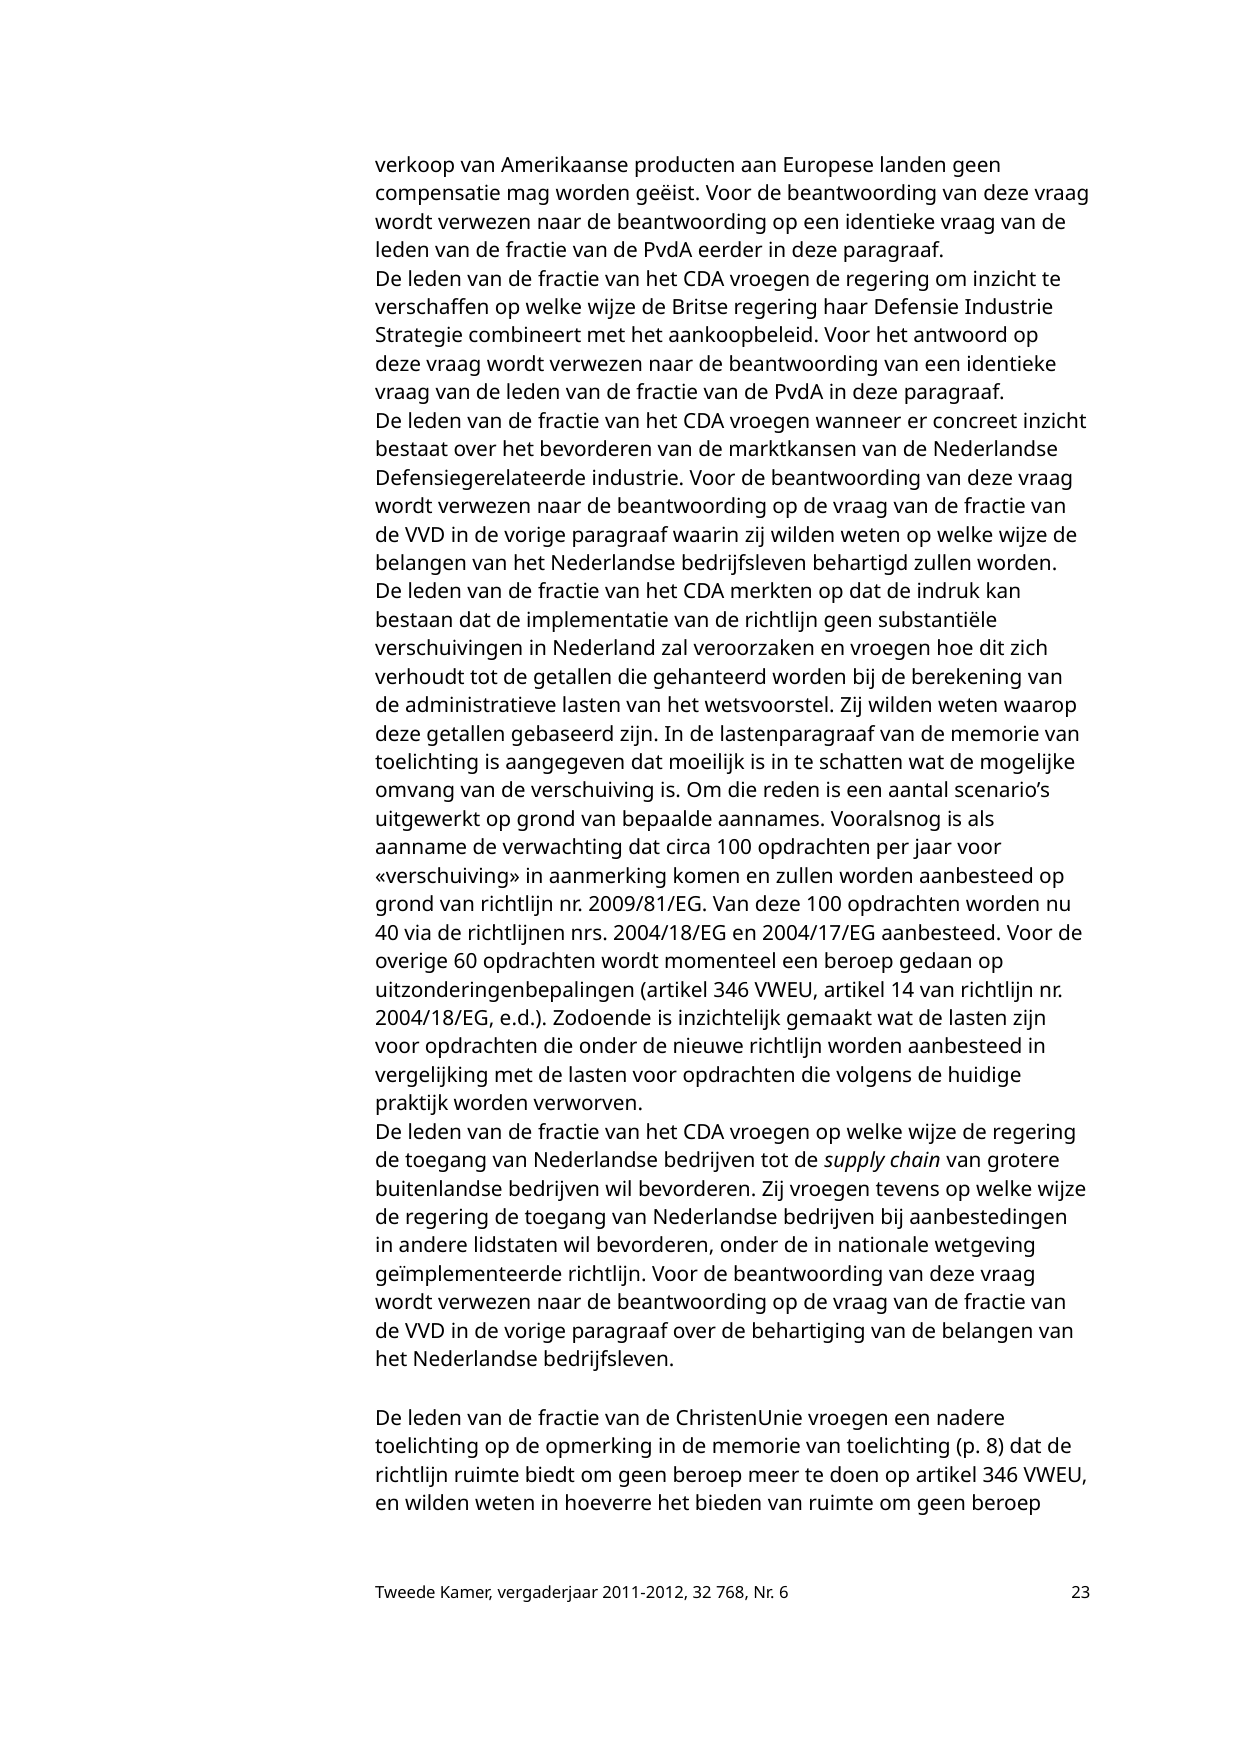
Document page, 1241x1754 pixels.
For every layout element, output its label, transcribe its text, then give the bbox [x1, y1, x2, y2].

text De leden van de fractie van het CDA vroegen op welke wijze de regering de toegang van Nederlandse bedrijven tot de supply chain van grotere buitenlandse bedrijven wil bevorderen. Zij vroegen tevens op welke wijze de regering de toegang van Nederlandse bedrijven bij aanbestedingen in andere lidstaten wil bevorderen, onder de in nationale wetgeving geïmplementeerde richtlijn. Voor de beantwoording van deze vraag wordt verwezen naar de beantwoording op de vraag van de fractie van de VVD in de vorige paragraaf over de behartiging van de belangen van het Nederlandse bedrijfsleven. [375, 1117, 1090, 1373]
text De leden van de fractie van het CDA merkten op dat de indruk kan bestaan dat de implementatie van de richtlijn geen substantiële verschuivingen in Nederland zal veroorzaken en vroegen hoe dit zich verhoudt tot de getallen die gehanteerd worden bij de berekening van de administratieve lasten van het wetsvoorstel. Zij wilden weten waarop deze getallen gebaseerd zijn. In de lastenparagraaf van de memorie van toelichting is aangegeven dat moeilijk is in te schatten wat de mogelijke omvang van de verschuiving is. Om die reden is een aantal scenario’s uitgewerkt op grond van bepaalde aannames. Vooralsnog is als aanname de verwachting dat circa 100 opdrachten per jaar voor «verschuiving» in aanmerking komen en zullen worden aanbesteed op grond van richtlijn nr. 2009/81/EG. Van deze 100 opdrachten worden nu 40 via de richtlijnen nrs. 2004/18/EG en 2004/17/EG aanbesteed. Voor de overige 60 opdrachten wordt momenteel een beroep gedaan op uitzonderingenbepalingen (artikel 346 VWEU, artikel 14 van richtlijn nr. 2004/18/EG, e.d.). Zodoende is inzichtelijk gemaakt wat de lasten zijn voor opdrachten die onder de nieuwe richtlijn worden aanbesteed in vergelijking met de lasten voor opdrachten die volgens de huidige praktijk worden verworven. [375, 577, 1090, 1117]
text De leden van de fractie van de ChristenUnie vroegen een nadere toelichting op de opmerking in de memorie van toelichting (p. 8) dat de richtlijn ruimte biedt om geen beroep meer te doen op artikel 346 VWEU, en wilden weten in hoeverre het bieden van ruimte om geen beroep [375, 1403, 1090, 1517]
text De leden van de fractie van het CDA vroegen de regering om inzicht te verschaffen op welke wijze de Britse regering haar Defensie Industrie Strategie combineert met het aankoopbeleid. Voor het antwoord op deze vraag wordt verwezen naar de beantwoording van een identieke vraag van de leden van de fractie van de PvdA in deze paragraaf. [375, 264, 1090, 406]
text De leden van de fractie van het CDA vroegen wanneer er concreet inzicht bestaat over het bevorderen van de marktkansen van de Nederlandse Defensiegerelateerde industrie. Voor de beantwoording van deze vraag wordt verwezen naar de beantwoording op de vraag van de fractie van de VVD in de vorige paragraaf waarin zij wilden weten op welke wijze de belangen van het Nederlandse bedrijfsleven behartigd zullen worden. [375, 406, 1090, 577]
text verkoop van Amerikaanse producten aan Europese landen geen compensatie mag worden geëist. Voor de beantwoording van deze vraag wordt verwezen naar de beantwoording op een identieke vraag van de leden van de fractie van de PvdA eerder in deze paragraaf. [375, 150, 1090, 264]
